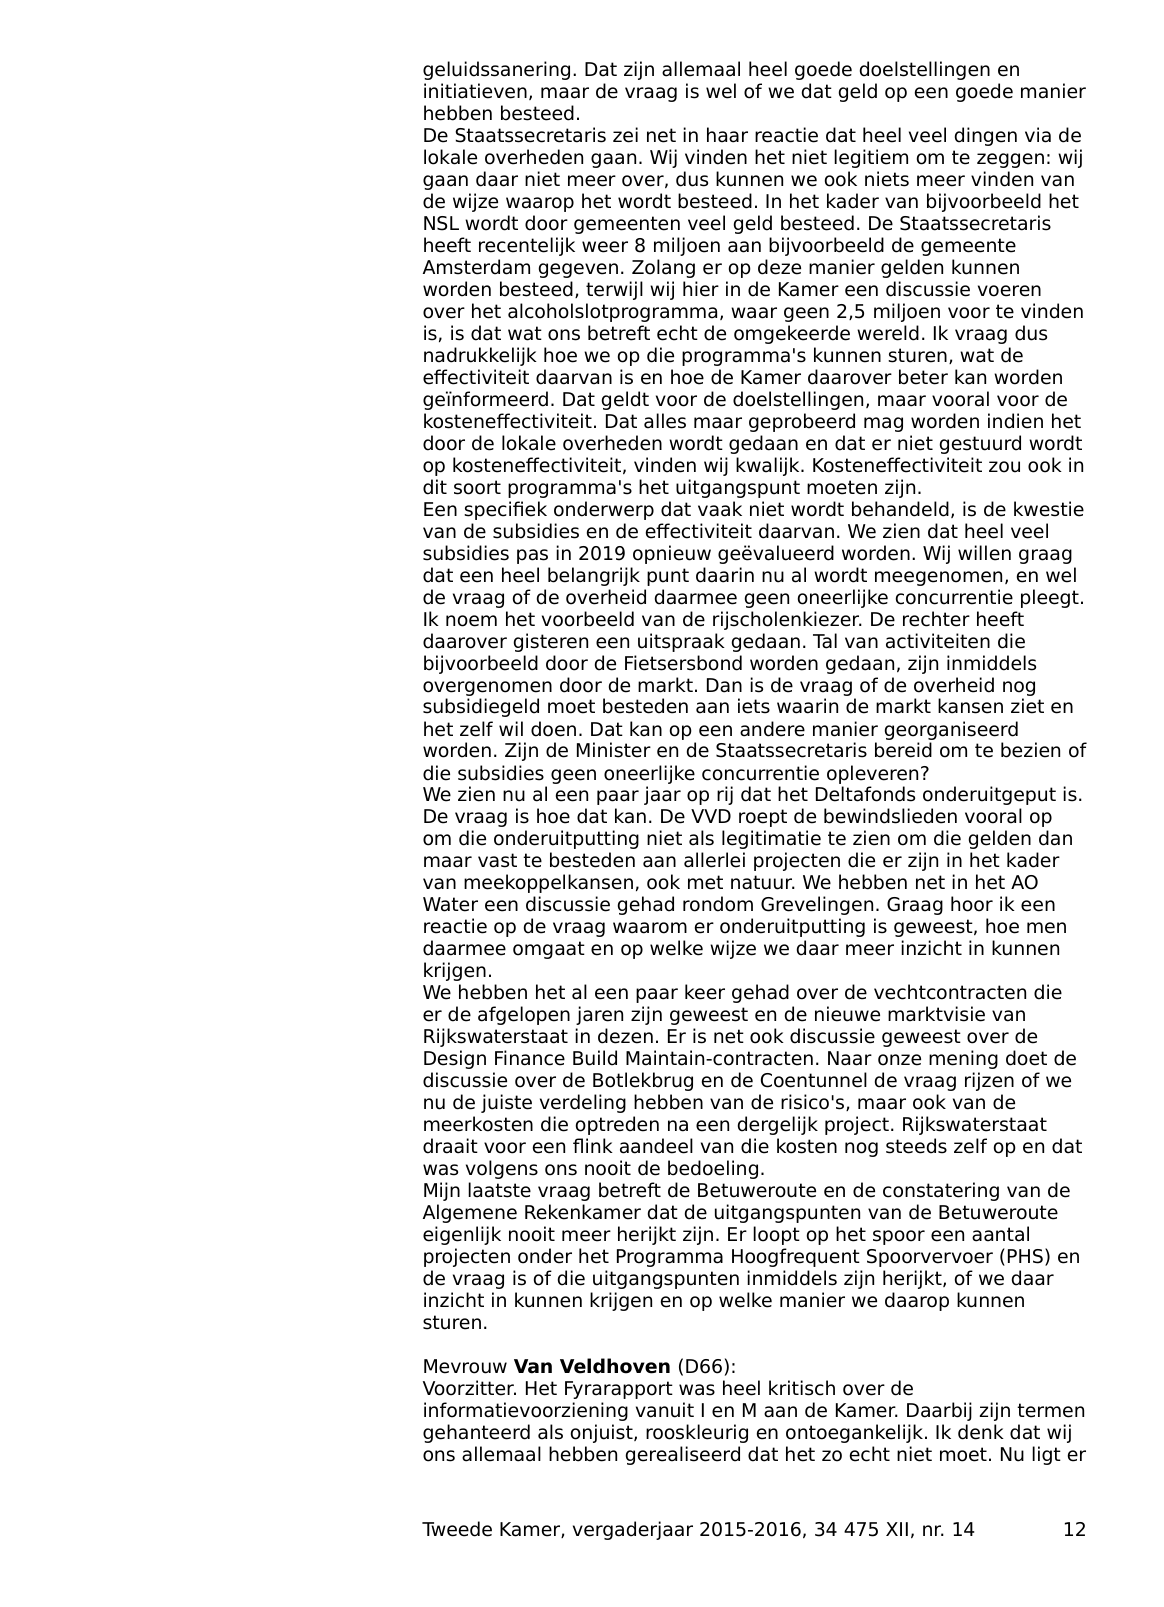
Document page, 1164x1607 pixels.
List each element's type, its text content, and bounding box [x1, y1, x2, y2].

text Mevrouw Van Veldhoven (D66): [422, 1356, 1087, 1378]
text Een specifiek onderwerp dat vaak niet wordt behandeld, is de kwestie van de subsidies en de effectiviteit daarvan. We zien dat heel veel subsidies pas in 2019 opnieuw geëvalueerd worden. Wij willen graag dat een heel belangrijk punt daarin nu al wordt meegenomen, en wel de vraag of de overheid daarmee geen oneerlijke concurrentie pleegt. Ik noem het voorbeeld van de rijscholenkiezer. De rechter heeft daarover gisteren een uitspraak gedaan. Tal van activiteiten die bijvoorbeeld door de Fietsersbond worden gedaan, zijn inmiddels overgenomen door de markt. Dan is de vraag of de overheid nog subsidiegeld moet besteden aan iets waarin de markt kansen ziet en het zelf wil doen. Dat kan op een andere manier georganiseerd worden. Zijn de Minister en de Staatssecretaris bereid om te bezien of die subsidies geen oneerlijke concurrentie opleveren? [422, 499, 1087, 784]
text We zien nu al een paar jaar op rij dat het Deltafonds onderuitgeput is. De vraag is hoe dat kan. De VVD roept de bewindslieden vooral op om die onderuitputting niet als legitimatie te zien om die gelden dan maar vast te besteden aan allerlei projecten die er zijn in het kader van meekoppelkansen, ook met natuur. We hebben net in het AO Water een discussie gehad rondom Grevelingen. Graag hoor ik een reactie op de vraag waarom er onderuitputting is geweest, hoe men daarmee omgaat en op welke wijze we daar meer inzicht in kunnen krijgen. [422, 784, 1087, 982]
text Mijn laatste vraag betreft de Betuweroute en de constatering van de Algemene Rekenkamer dat de uitgangspunten van de Betuweroute eigenlijk nooit meer herijkt zijn. Er loopt op het spoor een aantal projecten onder het Programma Hoogfrequent Spoorvervoer (PHS) en de vraag is of die uitgangspunten inmiddels zijn herijkt, of we daar inzicht in kunnen krijgen en op welke manier we daarop kunnen sturen. [422, 1180, 1087, 1334]
text geluidssanering. Dat zijn allemaal heel goede doelstellingen en initiatieven, maar de vraag is wel of we dat geld op een goede manier hebben besteed. [422, 59, 1087, 125]
text Voorzitter. Het Fyrarapport was heel kritisch over de informatievoorziening vanuit I en M aan de Kamer. Daarbij zijn termen gehanteerd als onjuist, rooskleurig en ontoegankelijk. Ik denk dat wij ons allemaal hebben gerealiseerd dat het zo echt niet moet. Nu ligt er [422, 1378, 1087, 1466]
text We hebben het al een paar keer gehad over de vechtcontracten die er de afgelopen jaren zijn geweest en de nieuwe marktvisie van Rijkswaterstaat in dezen. Er is net ook discussie geweest over de Design Finance Build Maintain-contracten. Naar onze mening doet de discussie over de Botlekbrug en de Coentunnel de vraag rijzen of we nu de juiste verdeling hebben van de risico's, maar ook van de meerkosten die optreden na een dergelijk project. Rijkswaterstaat draait voor een flink aandeel van die kosten nog steeds zelf op en dat was volgens ons nooit de bedoeling. [422, 982, 1087, 1180]
text De Staatssecretaris zei net in haar reactie dat heel veel dingen via de lokale overheden gaan. Wij vinden het niet legitiem om te zeggen: wij gaan daar niet meer over, dus kunnen we ook niets meer vinden van de wijze waarop het wordt besteed. In het kader van bijvoorbeeld het NSL wordt door gemeenten veel geld besteed. De Staatssecretaris heeft recentelijk weer 8 miljoen aan bijvoorbeeld de gemeente Amsterdam gegeven. Zolang er op deze manier gelden kunnen worden besteed, terwijl wij hier in de Kamer een discussie voeren over het alcoholslotprogramma, waar geen 2,5 miljoen voor te vinden is, is dat wat ons betreft echt de omgekeerde wereld. Ik vraag dus nadrukkelijk hoe we op die programma's kunnen sturen, wat de effectiviteit daarvan is en hoe de Kamer daarover beter kan worden geïnformeerd. Dat geldt voor de doelstellingen, maar vooral voor de kosteneffectiviteit. Dat alles maar geprobeerd mag worden indien het door de lokale overheden wordt gedaan en dat er niet gestuurd wordt op kosteneffectiviteit, vinden wij kwalijk. Kosteneffectiviteit zou ook in dit soort programma's het uitgangspunt moeten zijn. [422, 125, 1087, 499]
